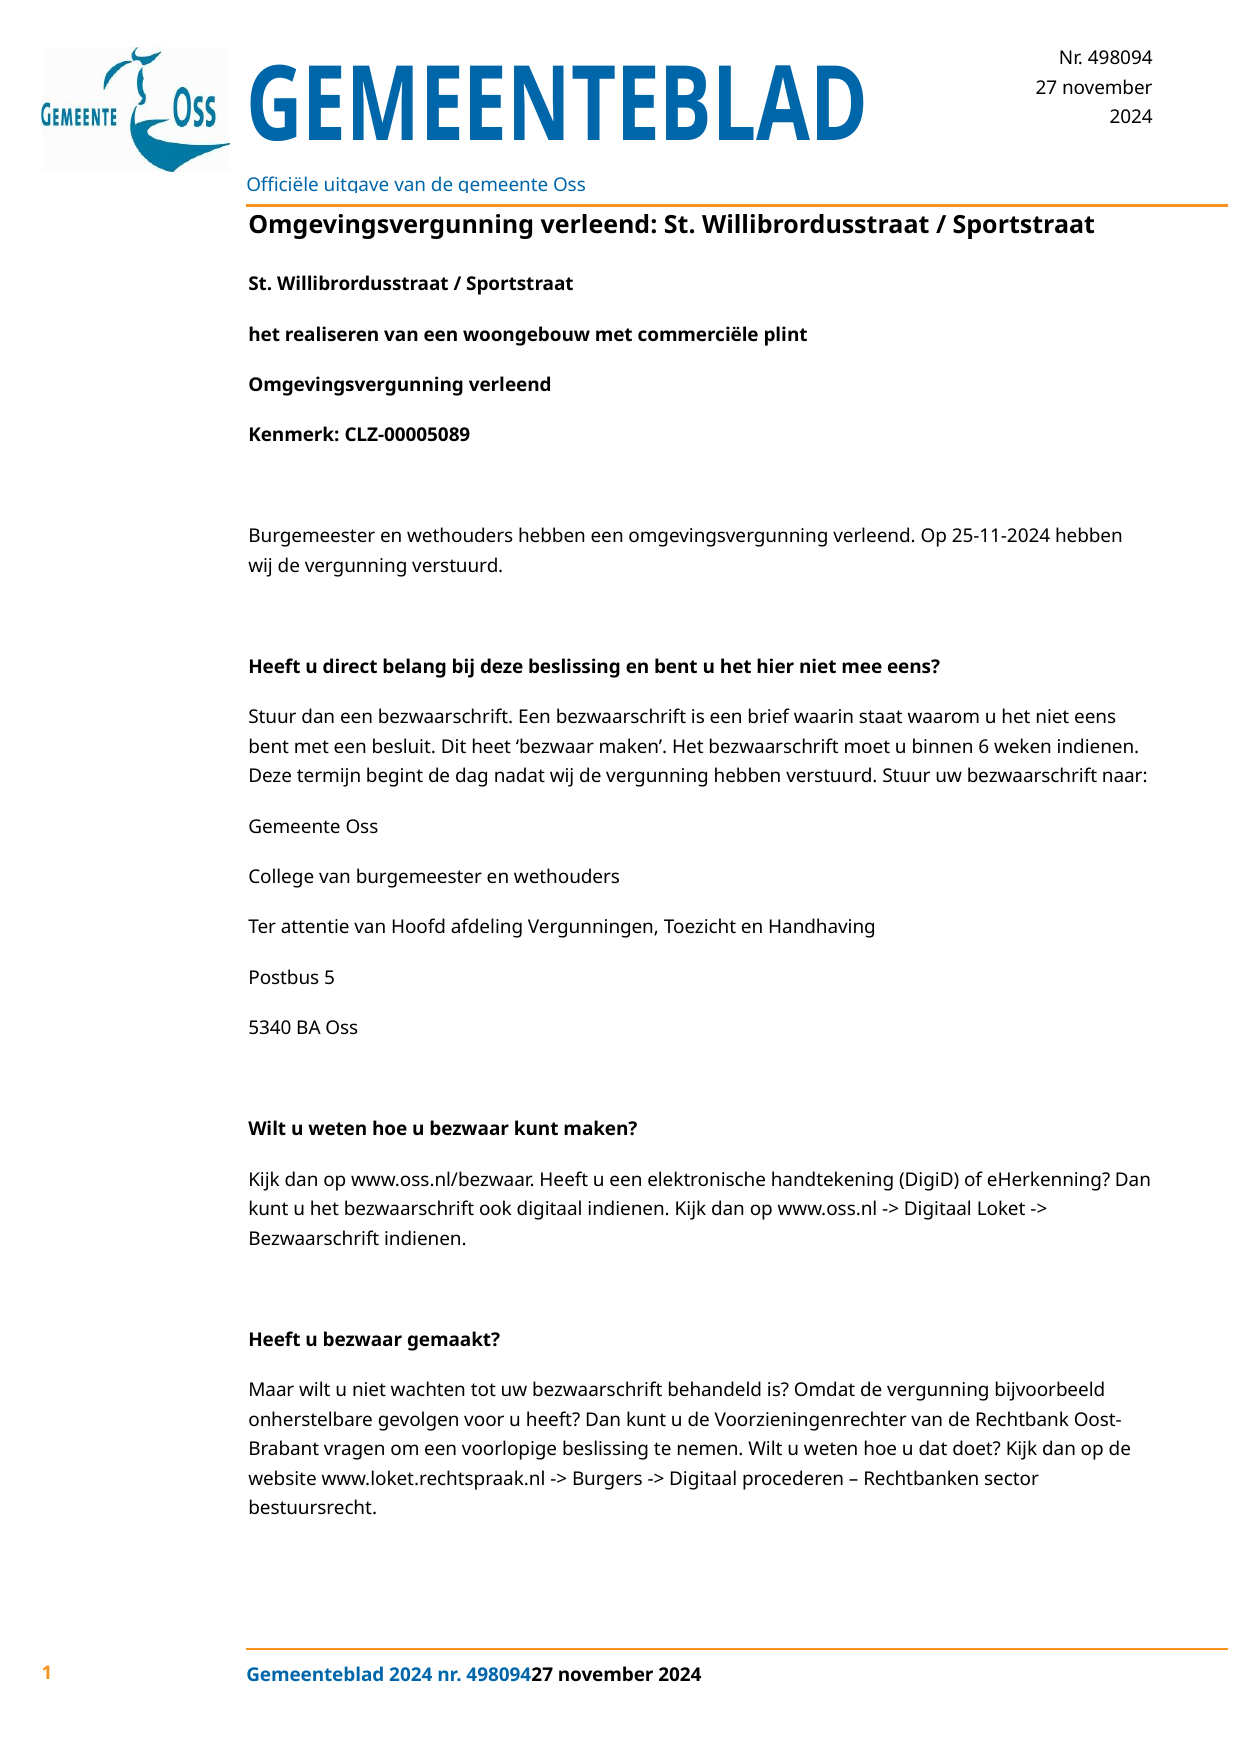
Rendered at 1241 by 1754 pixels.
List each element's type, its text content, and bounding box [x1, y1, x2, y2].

text 5340 BA Oss [248, 1014, 1152, 1040]
text Kenmerk: CLZ-00005089 [248, 422, 1152, 447]
text Wilt u weten hoe u bezwaar kunt maken? [248, 1115, 1152, 1141]
text College van burgemeester en wethouders [248, 863, 1152, 889]
text Stuur dan een bezwaarschrift. Een bezwaarschrift is een brief waarin staat waarom u het niet eens bent met een besluit. Dit heet ‘bezwaar maken’. Het bezwaarschrift moet u binnen 6 weken indienen. Deze termijn begint de dag nadat wij de vergunning hebben verstuurd. Stuur uw bezwaarschrift naar: [248, 703, 1152, 788]
text Kijk dan op www.oss.nl/bezwaar. Heeft u een elektronische handtekening (DigiD) of eHerkenning? Dan kunt u het bezwaarschrift ook digitaal indienen. Kijk dan op www.oss.nl -> Digitaal Loket -> Bezwaarschrift indienen. [248, 1166, 1152, 1251]
text Ter attentie van Hoofd afdeling Vergunningen, Toezicht en Handhaving [248, 914, 1152, 939]
text Postbus 5 [248, 964, 1152, 990]
text Maar wilt u niet wachten tot uw bezwaarschrift behandeld is? Omdat de vergunning bijvoorbeeld onherstelbare gevolgen voor u heeft? Dan kunt u de Voorzieningenrechter van de Rechtbank Oost-Brabant vragen om een voorlopige beslissing te nemen. Wilt u weten hoe u dat doet? Kijk dan op de website www.loket.rechtspraak.nl -> Burgers -> Digitaal procederen – Rechtbanken sector bestuursrecht. [248, 1376, 1152, 1520]
text St. Willibrordusstraat / Sportstraat [248, 270, 1152, 296]
text Heeft u bezwaar gemaakt? [248, 1326, 1152, 1351]
text Heeft u direct belang bij deze beslissing en bent u het hier niet mee eens? [248, 653, 1152, 678]
picture [41, 47, 231, 172]
text Omgevingsvergunning verleend [248, 371, 1152, 397]
text Omgevingsvergunning verleend: St. Willibrordusstraat / Sportstraat [248, 207, 1152, 241]
text Burgemeester en wethouders hebben een omgevingsvergunning verleend. Op 25-11-2024 hebben wij de vergunning verstuurd. [248, 522, 1152, 578]
text het realiseren van een woongebouw met commerciële plint [248, 321, 1152, 346]
text Gemeente Oss [248, 813, 1152, 838]
